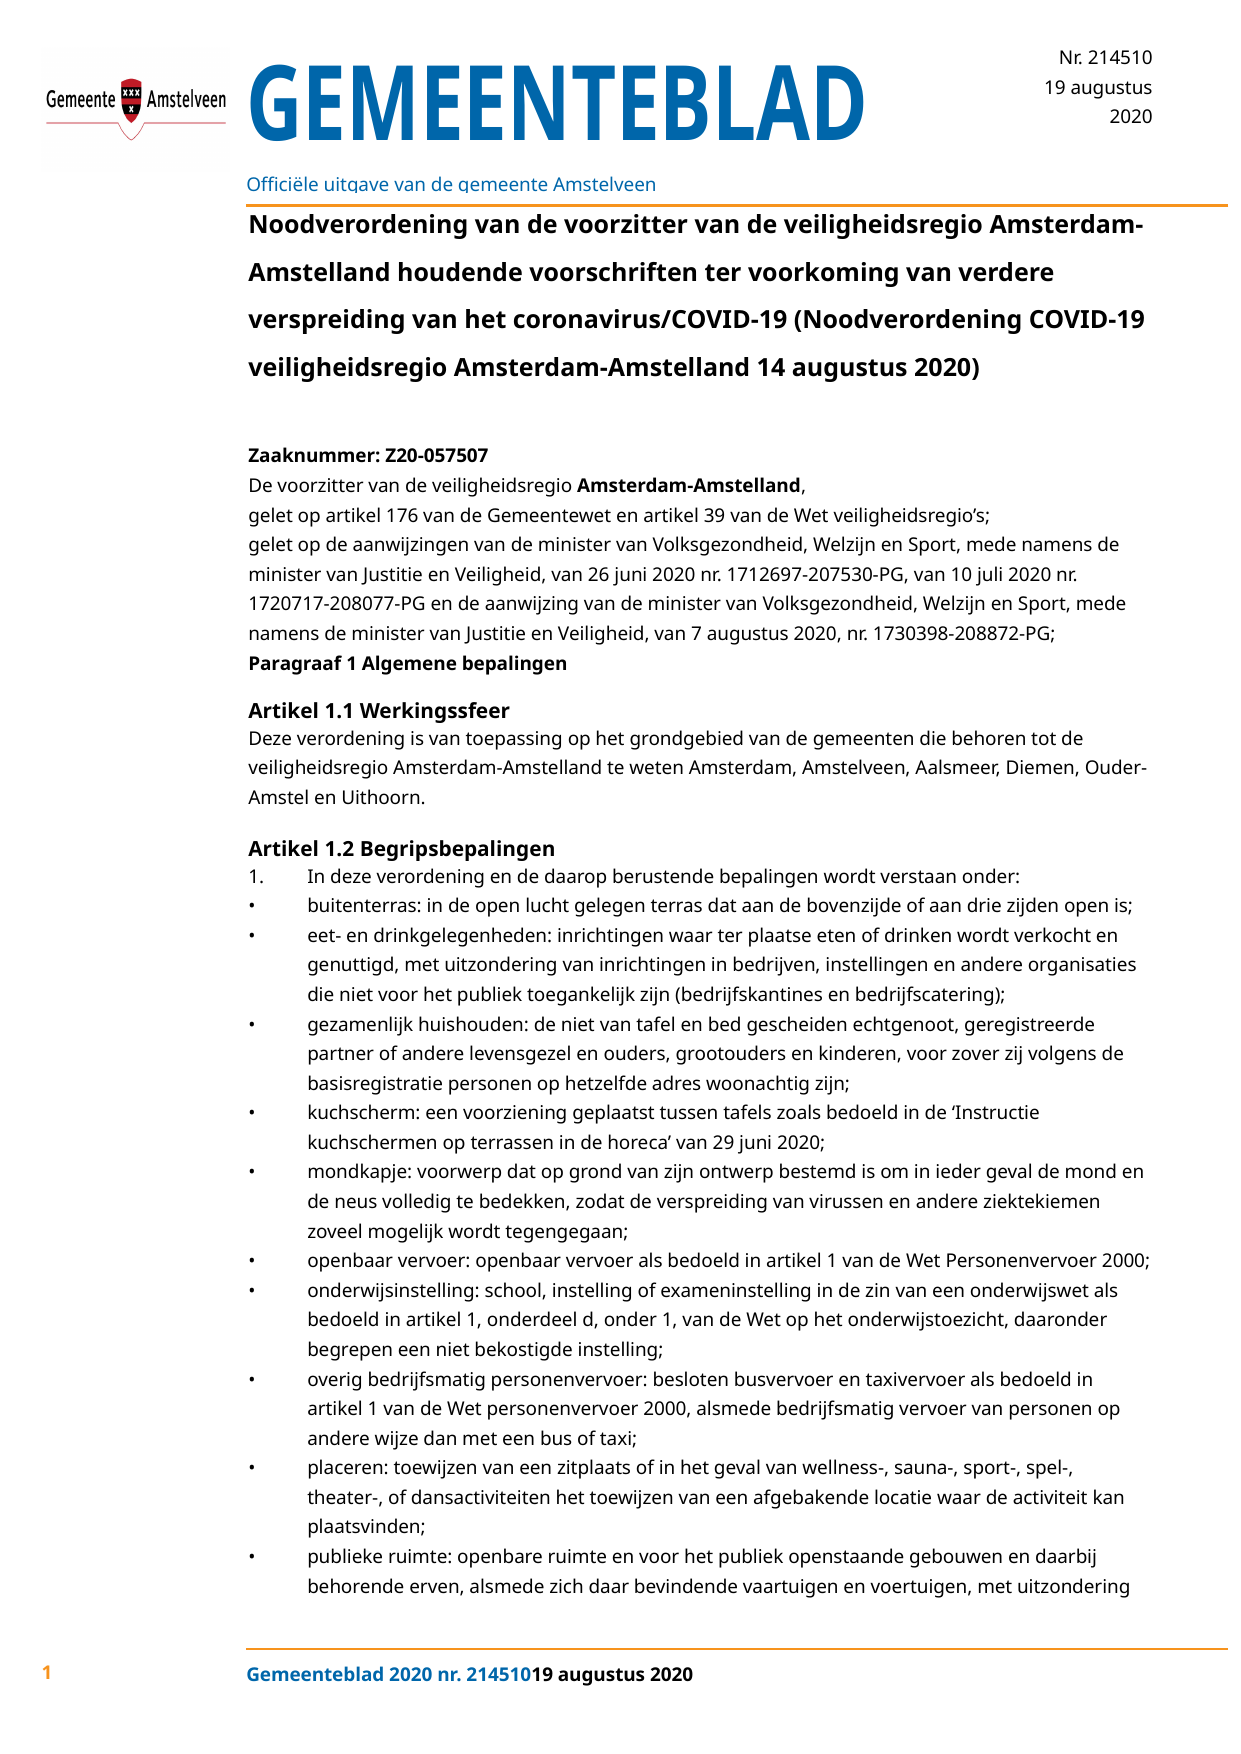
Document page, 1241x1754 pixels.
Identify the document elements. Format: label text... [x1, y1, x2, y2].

list gezamenlijk huishouden: de niet van tafel en bed gescheiden echtgenoot, geregistreerde partner of andere levensgezel en ouders, grootouders en kinderen, voor zover zij volgens de basisregistratie personen op hetzelfde adres woonachtig zijn; [248, 1011, 1152, 1096]
text De voorzitter van de veiligheidsregio Amsterdam-Amstelland, [248, 472, 1152, 498]
list In deze verordening en de daarop berustende bepalingen wordt verstaan onder: [248, 863, 1152, 888]
list onderwijsinstelling: school, instelling of exameninstelling in de zin van een onderwijswet als bedoeld in artikel 1, onderdeel d, onder 1, van de Wet op het onderwijstoezicht, daaronder begrepen een niet bekostigde instelling; [248, 1277, 1152, 1362]
text Paragraaf 1 Algemene bepalingen [248, 650, 1152, 676]
list openbaar vervoer: openbaar vervoer als bedoeld in artikel 1 van de Wet Personenvervoer 2000; [248, 1247, 1152, 1273]
text Zaaknummer: Z20-057507 [248, 443, 1152, 468]
list buitenterras: in de open lucht gelegen terras dat aan de bovenzijde of aan drie zijden open is; [248, 892, 1152, 918]
text gelet op de aanwijzingen van de minister van Volksgezondheid, Welzijn en Sport, mede namens de minister van Justitie en Veiligheid, van 26 juni 2020 nr. 1712697-207530-PG, van 10 juli 2020 nr. 1720717-208077-PG en de aanwijzing van de minister van Volksgezondheid, Welzijn en Sport, mede namens de minister van Justitie en Veiligheid, van 7 augustus 2020, nr. 1730398-208872-PG; [248, 531, 1152, 646]
text Deze verordening is van toepassing op het grondgebied van de gemeenten die behoren tot de veiligheidsregio Amsterdam-Amstelland te weten Amsterdam, Amstelveen, Aalsmeer, Diemen, Ouder-Amstel en Uithoorn. [248, 725, 1152, 810]
text Artikel 1.1 Werkingssfeer [248, 696, 1152, 725]
text Artikel 1.2 Begripsbepalingen [248, 834, 1152, 863]
text Noodverordening van de voorzitter van de veiligheidsregio Amsterdam-Amstelland houdende voorschriften ter voorkoming van verdere verspreiding van het coronavirus/COVID-19 (Noodverordening COVID-19 veiligheidsregio Amsterdam-Amstelland 14 augustus 2020) [248, 207, 1152, 384]
list kuchscherm: een voorziening geplaatst tussen tafels zoals bedoeld in de ‘Instructie kuchschermen op terrassen in de horeca’ van 29 juni 2020; [248, 1099, 1152, 1155]
list placeren: toewijzen van een zitplaats of in het geval van wellness-, sauna-, sport-, spel-, theater-, of dansactiviteiten het toewijzen van een afgebakende locatie waar de activiteit kan plaatsvinden; [248, 1454, 1152, 1539]
list overig bedrijfsmatig personenvervoer: besloten busvervoer en taxivervoer als bedoeld in artikel 1 van de Wet personenvervoer 2000, alsmede bedrijfsmatig vervoer van personen op andere wijze dan met een bus of taxi; [248, 1366, 1152, 1451]
list eet- en drinkgelegenheden: inrichtingen waar ter plaatse eten of drinken wordt verkocht en genuttigd, met uitzondering van inrichtingen in bedrijven, instellingen en andere organisaties die niet voor het publiek toegankelijk zijn (bedrijfskantines en bedrijfscatering); [248, 922, 1152, 1007]
picture [41, 47, 231, 172]
text gelet op artikel 176 van de Gemeentewet en artikel 39 van de Wet veiligheidsregio’s; [248, 502, 1152, 528]
list publieke ruimte: openbare ruimte en voor het publiek openstaande gebouwen en daarbij behorende erven, alsmede zich daar bevindende vaartuigen en voertuigen, met uitzondering [248, 1543, 1152, 1598]
list mondkapje: voorwerp dat op grond van zijn ontwerp bestemd is om in ieder geval de mond en de neus volledig te bedekken, zodat de verspreiding van virussen en andere ziektekiemen zoveel mogelijk wordt tegengegaan; [248, 1159, 1152, 1243]
